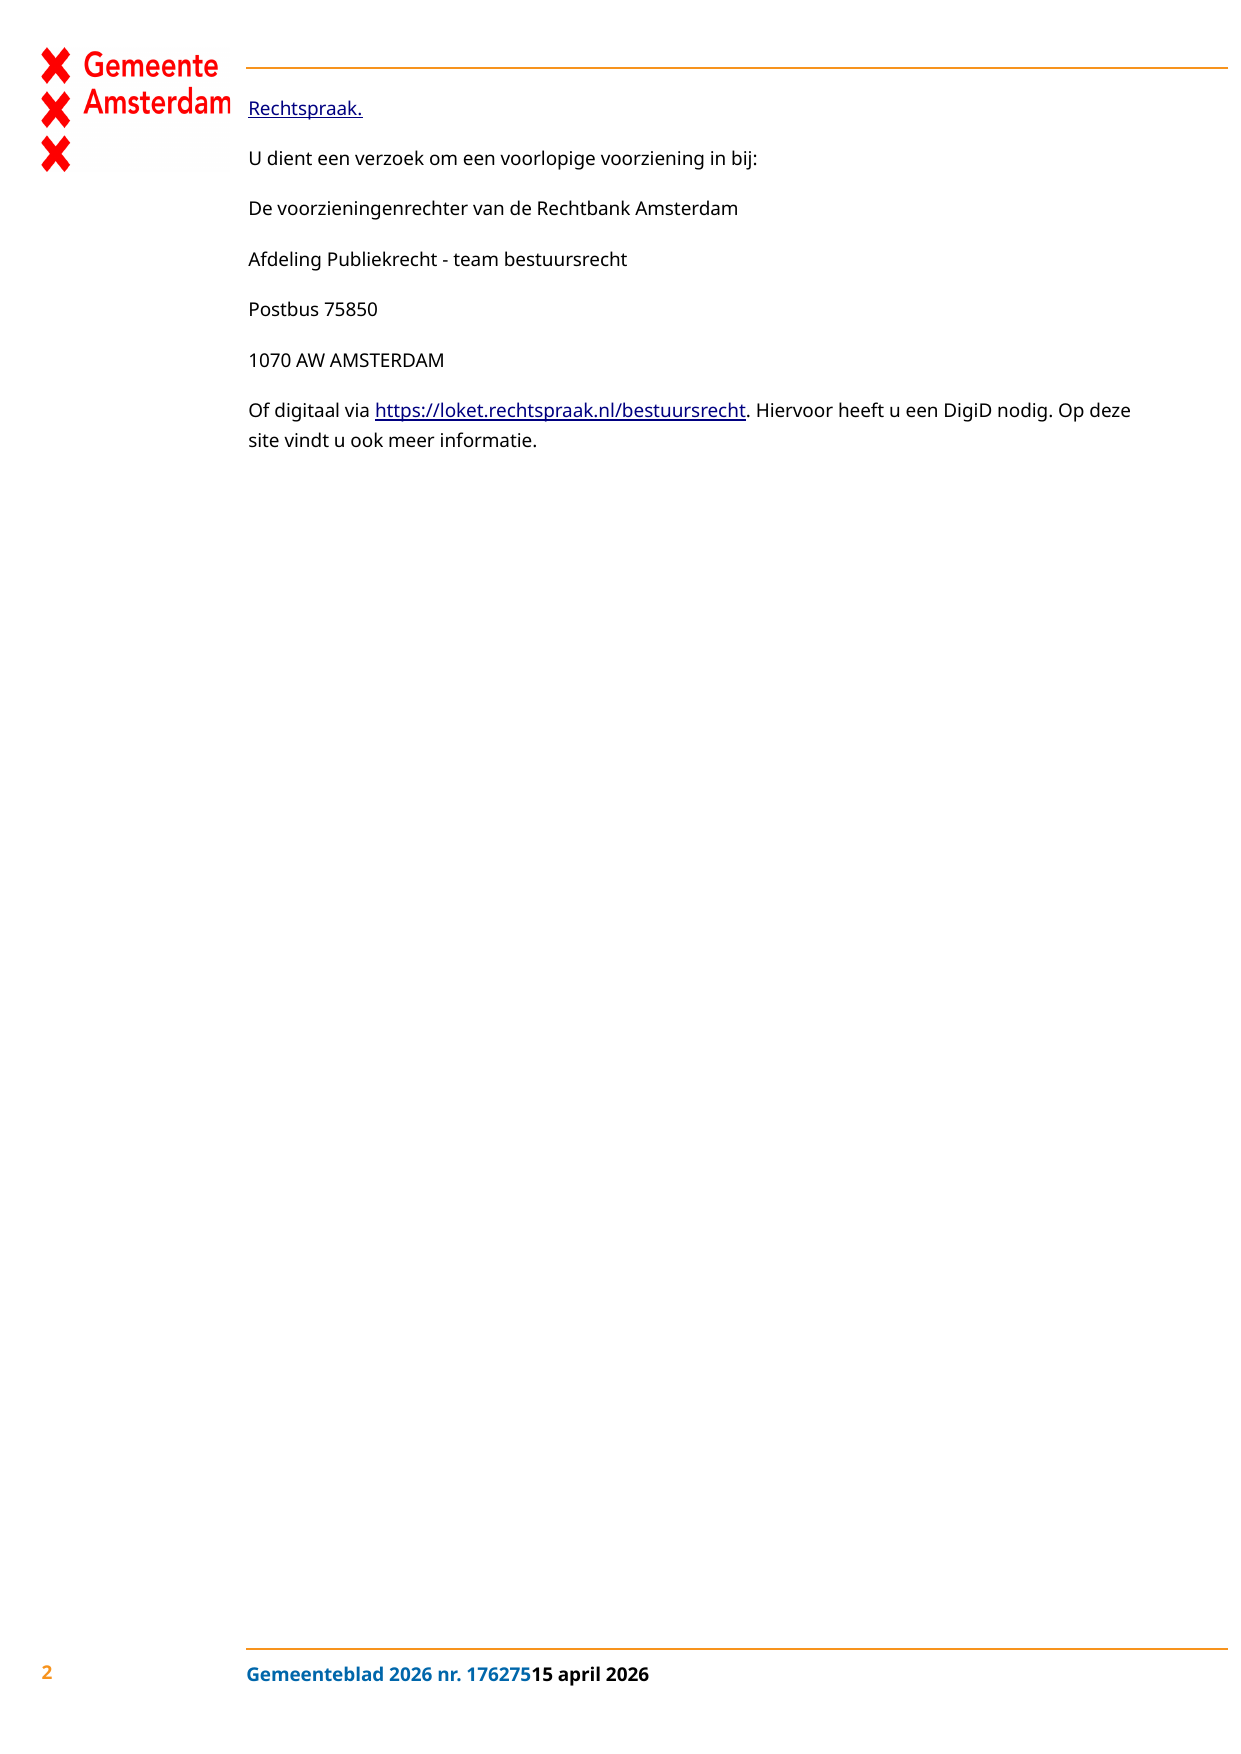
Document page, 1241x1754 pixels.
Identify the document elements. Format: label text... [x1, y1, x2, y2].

text Afdeling Publiekrecht - team bestuursrecht [248, 246, 1152, 272]
text U dient een verzoek om een voorlopige voorziening in bij: [248, 145, 1152, 171]
text De voorzieningenrechter van de Rechtbank Amsterdam [248, 196, 1152, 221]
text 1070 AW AMSTERDAM [248, 347, 1152, 373]
text Rechtspraak. [248, 95, 1152, 121]
text Of digitaal via https://loket.rechtspraak.nl/bestuursrecht. Hiervoor heeft u een DigiD nodig. Op deze site vindt u ook meer informatie. [248, 397, 1152, 453]
text Postbus 75850 [248, 296, 1152, 322]
picture [41, 47, 231, 172]
